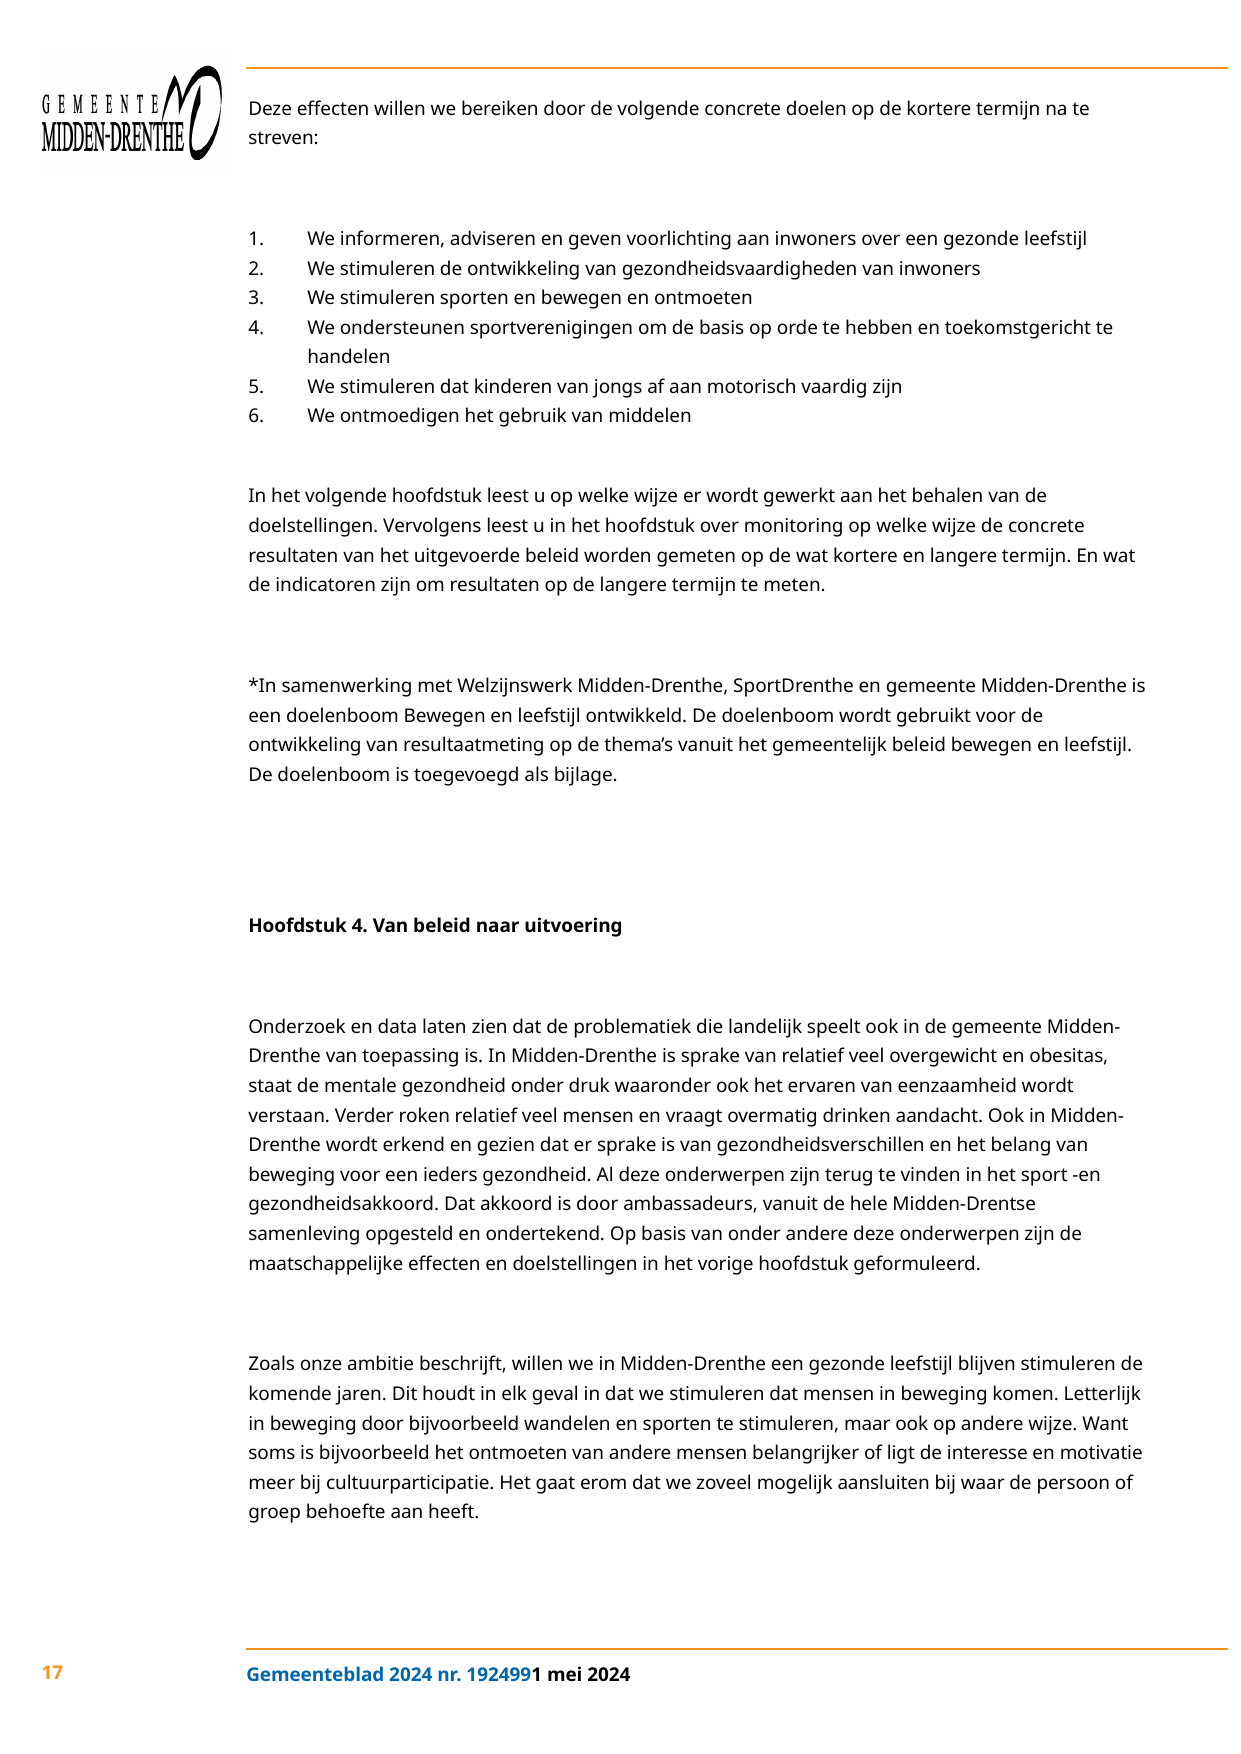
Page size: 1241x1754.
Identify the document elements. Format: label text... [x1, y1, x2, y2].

text *In samenwerking met Welzijnswerk Midden-Drenthe, SportDrenthe en gemeente Midden-Drenthe is een doelenboom Bewegen en leefstijl ontwikkeld. De doelenboom wordt gebruikt voor de ontwikkeling van resultaatmeting op de thema’s vanuit het gemeentelijk beleid bewegen en leefstijl. De doelenboom is toegevoegd als bijlage. [248, 672, 1152, 787]
list We stimuleren sporten en bewegen en ontmoeten [248, 284, 1152, 310]
text Deze effecten willen we bereiken door de volgende concrete doelen op de kortere termijn na te streven: [248, 95, 1152, 150]
list We stimuleren de ontwikkeling van gezondheidsvaardigheden van inwoners [248, 255, 1152, 281]
text Onderzoek en data laten zien dat de problematiek die landelijk speelt ook in de gemeente Midden-Drenthe van toepassing is. In Midden-Drenthe is sprake van relatief veel overgewicht en obesitas, staat de mentale gezondheid onder druk waaronder ook het ervaren van eenzaamheid wordt verstaan. Verder roken relatief veel mensen en vraagt overmatig drinken aandacht. Ook in Midden-Drenthe wordt erkend en gezien dat er sprake is van gezondheidsverschillen en het belang van beweging voor een ieders gezondheid. Al deze onderwerpen zijn terug te vinden in het sport -en gezondheidsakkoord. Dat akkoord is door ambassadeurs, vanuit de hele Midden-Drentse samenleving opgesteld en ondertekend. Op basis van onder andere deze onderwerpen zijn de maatschappelijke effecten en doelstellingen in het vorige hoofdstuk geformuleerd. [248, 1013, 1152, 1276]
text In het volgende hoofdstuk leest u op welke wijze er wordt gewerkt aan het behalen van de doelstellingen. Vervolgens leest u in het hoofdstuk over monitoring op welke wijze de concrete resultaten van het uitgevoerde beleid worden gemeten op de wat kortere en langere termijn. En wat de indicatoren zijn om resultaten op de langere termijn te meten. [248, 483, 1152, 597]
list We stimuleren dat kinderen van jongs af aan motorisch vaardig zijn [248, 373, 1152, 399]
list We ontmoedigen het gebruik van middelen [248, 403, 1152, 428]
list We informeren, adviseren en geven voorlichting aan inwoners over een gezonde leefstijl [248, 225, 1152, 251]
picture [41, 47, 231, 172]
text Zoals onze ambitie beschrijft, willen we in Midden-Drenthe een gezonde leefstijl blijven stimuleren de komende jaren. Dit houdt in elk geval in dat we stimuleren dat mensen in beweging komen. Letterlijk in beweging door bijvoorbeeld wandelen en sporten te stimuleren, maar ook op andere wijze. Want soms is bijvoorbeeld het ontmoeten van andere mensen belangrijker of ligt de interesse en motivatie meer bij cultuurparticipatie. Het gaat erom dat we zoveel mogelijk aansluiten bij waar de persoon of groep behoefte aan heeft. [248, 1351, 1152, 1524]
list We ondersteunen sportverenigingen om de basis op orde te hebben en toekomstgericht te handelen [248, 314, 1152, 369]
text Hoofdstuk 4. Van beleid naar uitvoering [248, 912, 1152, 938]
